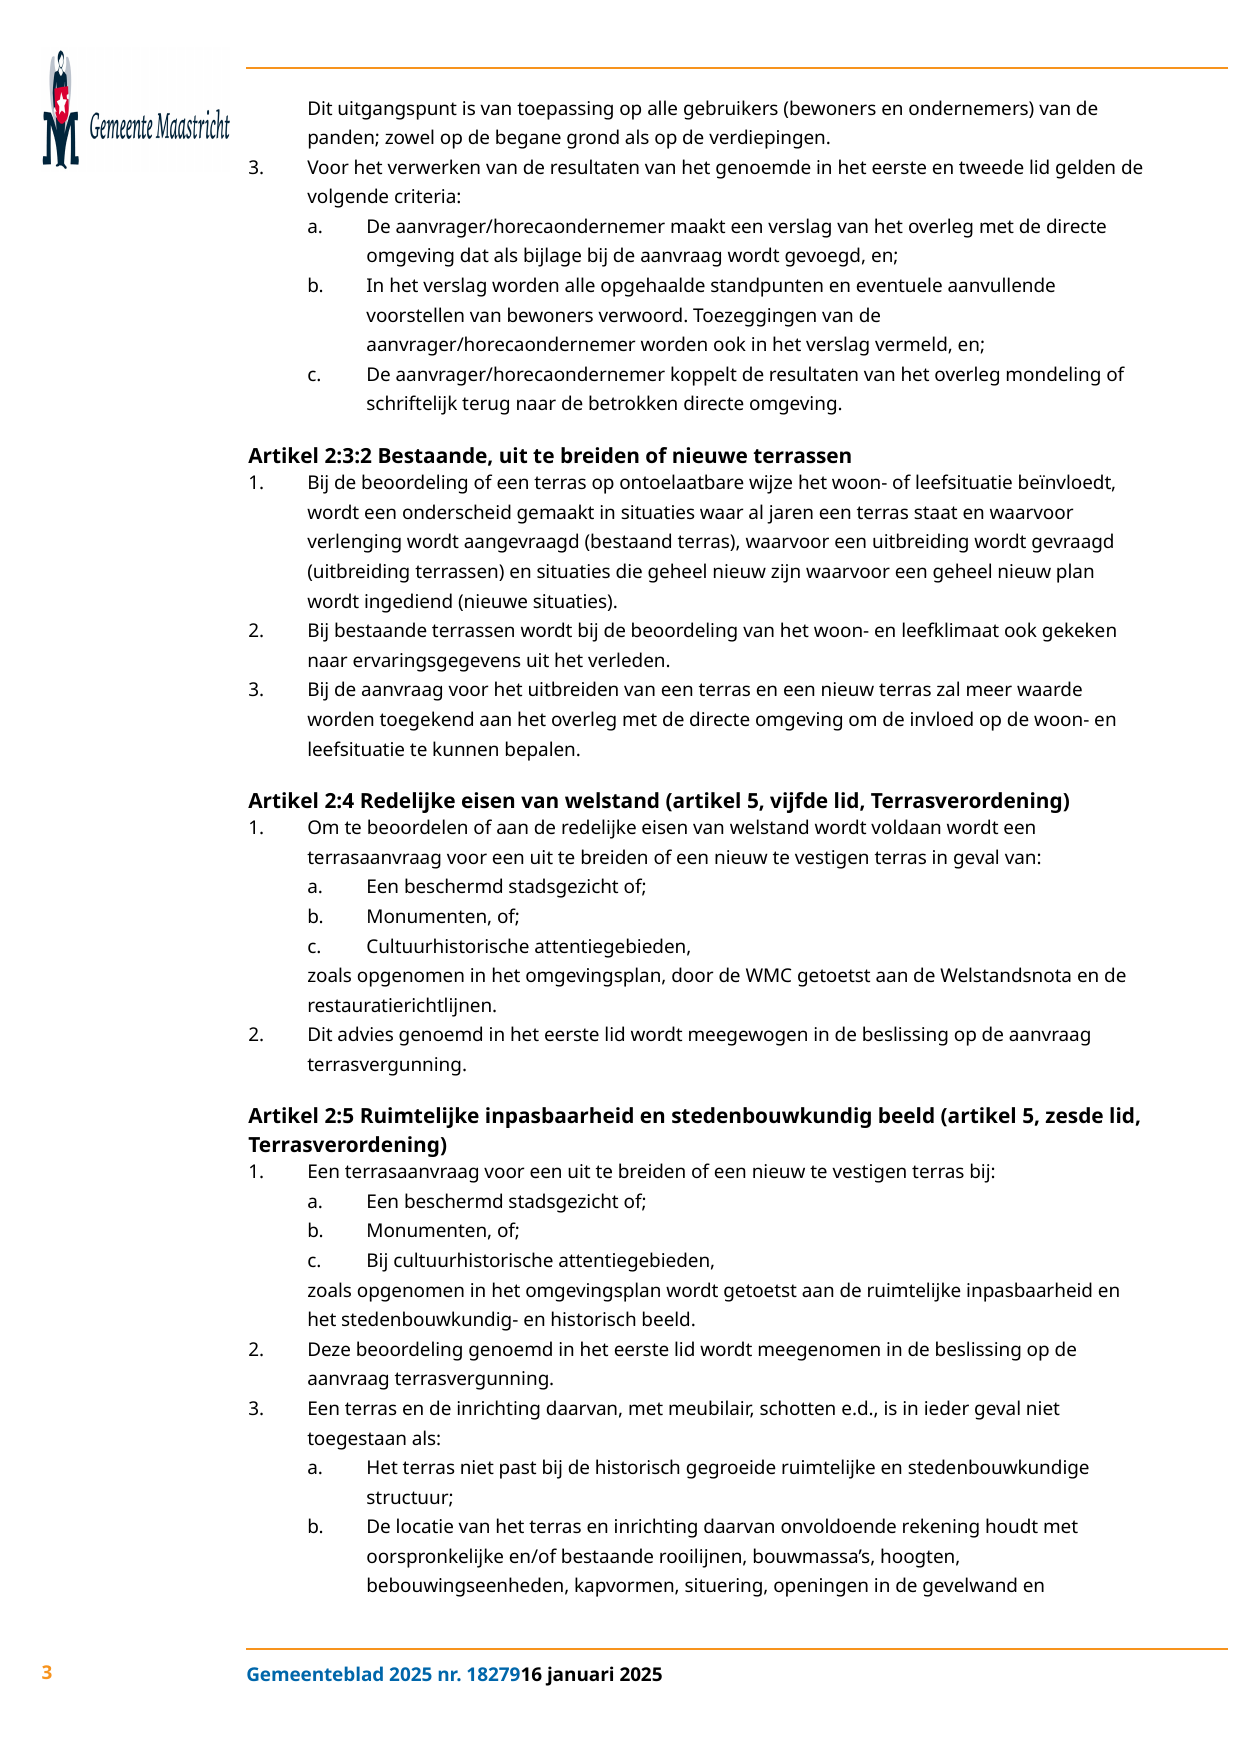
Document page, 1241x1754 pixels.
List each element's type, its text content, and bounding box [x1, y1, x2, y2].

list In het verslag worden alle opgehaalde standpunten en eventuele aanvullende voorstellen van bewoners verwoord. Toezeggingen van de aanvrager/horecaondernemer worden ook in het verslag vermeld, en; [307, 272, 1152, 357]
list Bij de beoordeling of een terras op ontoelaatbare wijze het woon- of leefsituatie beïnvloedt, wordt een onderscheid gemaakt in situaties waar al jaren een terras staat en waarvoor verlenging wordt aangevraagd (bestaand terras), waarvoor een uitbreiding wordt gevraagd (uitbreiding terrassen) en situaties die geheel nieuw zijn waarvoor een geheel nieuw plan wordt ingediend (nieuwe situaties). [248, 469, 1152, 613]
list De aanvrager/horecaondernemer maakt een verslag van het overleg met de directe omgeving dat als bijlage bij de aanvraag wordt gevoegd, en; [307, 213, 1152, 268]
text Artikel 2:3:2 Bestaande, uit te breiden of nieuwe terrassen [248, 441, 1152, 469]
list Een terrasaanvraag voor een uit te breiden of een nieuw te vestigen terras bij: [248, 1158, 1152, 1184]
list Dit uitgangspunt is van toepassing op alle gebruikers (bewoners en ondernemers) van de panden; zowel op de begane grond als op de verdiepingen. [248, 95, 1152, 150]
list Een beschermd stadsgezicht of; [307, 1188, 1152, 1214]
list Voor het verwerken van de resultaten van het genoemde in het eerste en tweede lid gelden de volgende criteria: [248, 154, 1152, 209]
list Dit advies genoemd in het eerste lid wordt meegewogen in de beslissing op de aanvraag terrasvergunning. [248, 1022, 1152, 1077]
text Artikel 2:5 Ruimtelijke inpasbaarheid en stedenbouwkundig beeld (artikel 5, zesde lid, Terrasverordening) [248, 1102, 1152, 1158]
picture [41, 47, 231, 172]
list zoals opgenomen in het omgevingsplan wordt getoetst aan de ruimtelijke inpasbaarheid en het stedenbouwkundig- en historisch beeld. [248, 1277, 1152, 1332]
list Monumenten, of; [307, 1218, 1152, 1243]
list Een beschermd stadsgezicht of; [307, 874, 1152, 899]
list Bij de aanvraag voor het uitbreiden van een terras en een nieuw terras zal meer waarde worden toegekend aan het overleg met de directe omgeving om de invloed op de woon- en leefsituatie te kunnen bepalen. [248, 677, 1152, 761]
list Cultuurhistorische attentiegebieden, [307, 933, 1152, 959]
text Artikel 2:4 Redelijke eisen van welstand (artikel 5, vijfde lid, Terrasverordening) [248, 786, 1152, 814]
list Deze beoordeling genoemd in het eerste lid wordt meegenomen in de beslissing op de aanvraag terrasvergunning. [248, 1336, 1152, 1391]
list Een terras en de inrichting daarvan, met meubilair, schotten e.d., is in ieder geval niet toegestaan als: [248, 1395, 1152, 1451]
list Om te beoordelen of aan de redelijke eisen van welstand wordt voldaan wordt een terrasaanvraag voor een uit te breiden of een nieuw te vestigen terras in geval van: [248, 814, 1152, 870]
list Bij cultuurhistorische attentiegebieden, [307, 1247, 1152, 1273]
list zoals opgenomen in het omgevingsplan, door de WMC getoetst aan de Welstandsnota en de restauratierichtlijnen. [248, 962, 1152, 1018]
list Monumenten, of; [307, 903, 1152, 929]
list Het terras niet past bij de historisch gegroeide ruimtelijke en stedenbouwkundige structuur; [307, 1454, 1152, 1510]
list Bij bestaande terrassen wordt bij de beoordeling van het woon- en leefklimaat ook gekeken naar ervaringsgegevens uit het verleden. [248, 617, 1152, 673]
list De locatie van het terras en inrichting daarvan onvoldoende rekening houdt met oorspronkelijke en/of bestaande rooilijnen, bouwmassa’s, hoogten, bebouwingseenheden, kapvormen, situering, openingen in de gevelwand en [307, 1513, 1152, 1598]
list De aanvrager/horecaondernemer koppelt de resultaten van het overleg mondeling of schriftelijk terug naar de betrokken directe omgeving. [307, 361, 1152, 416]
